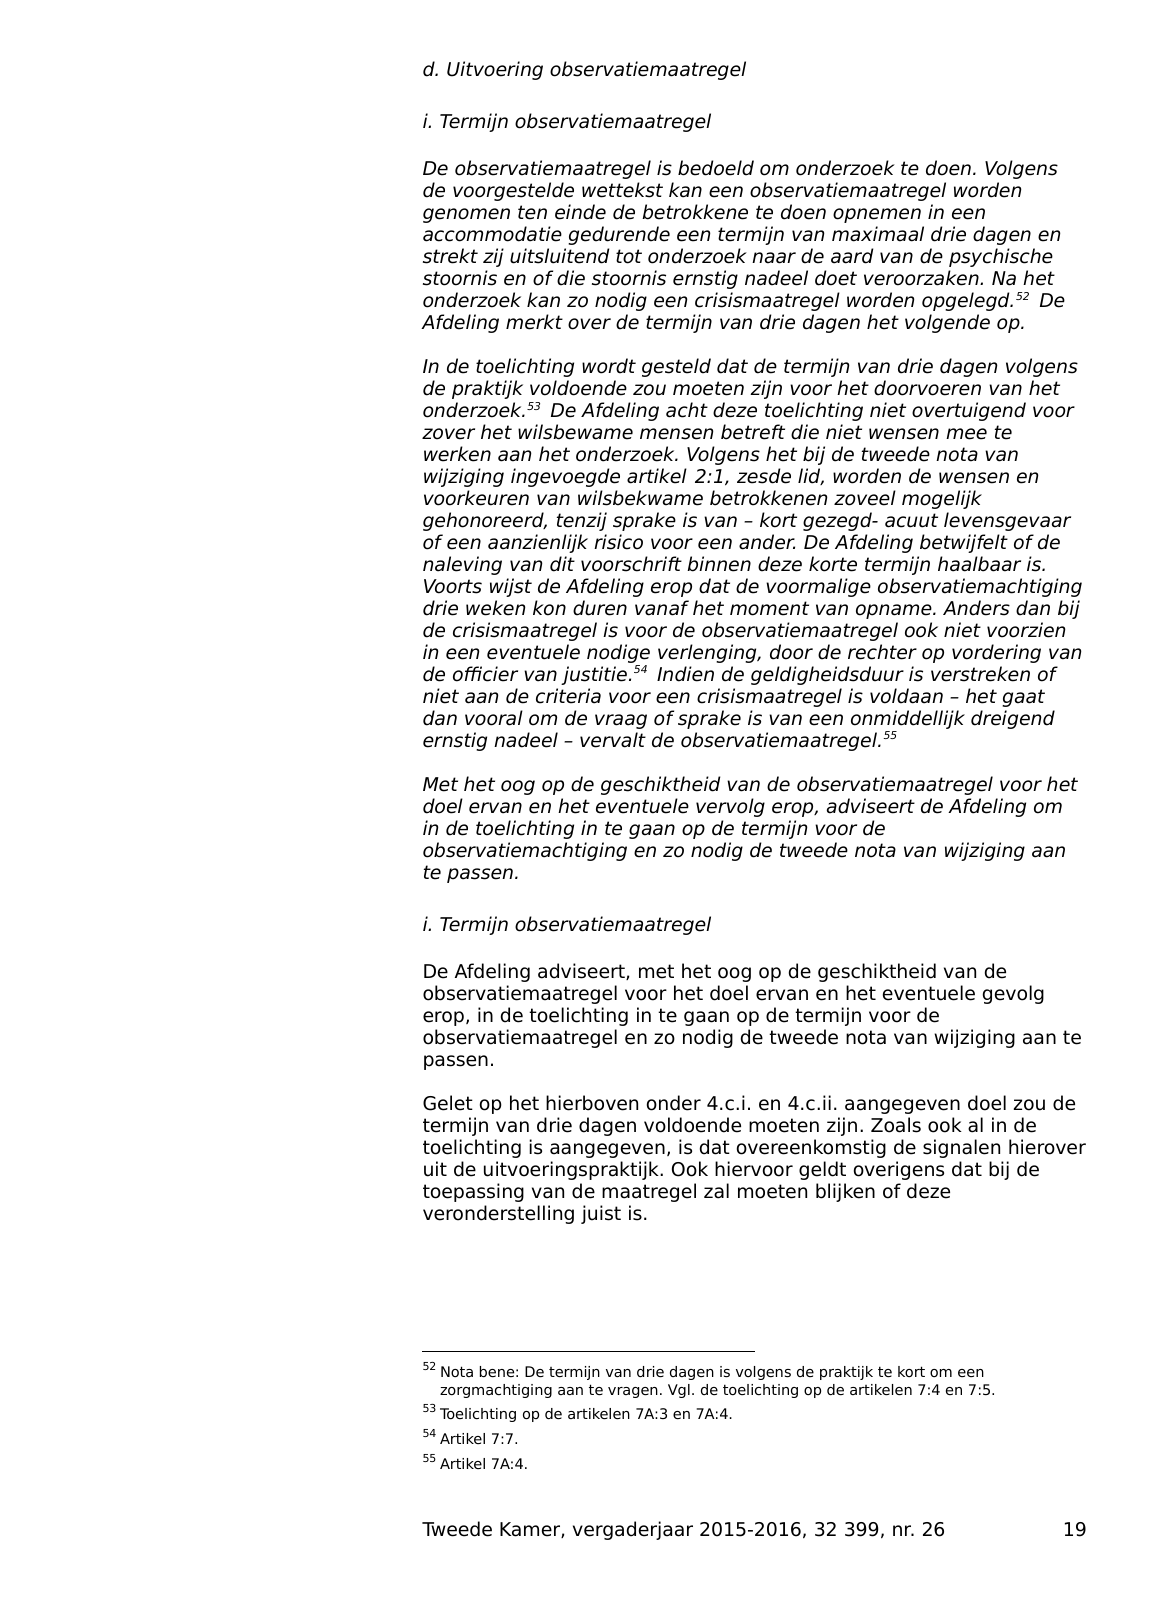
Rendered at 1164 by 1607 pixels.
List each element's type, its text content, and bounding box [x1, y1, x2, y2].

text Toelichting op de artikelen 7A:3 en 7A:4. [422, 1402, 1087, 1424]
text Voorts wijst de Afdeling erop dat de voormalige observatiemachtiging drie weken kon duren vanaf het moment van opname. Anders dan bij de crisismaatregel is voor de observatiemaatregel ook niet voorzien in een eventuele nodige verlenging, door de rechter op vordering van de officier van justitie. Indien de geldigheidsduur is verstreken of niet aan de criteria voor een crisismaatregel is voldaan – het gaat dan vooral om de vraag of sprake is van een onmiddellijk dreigend ernstig nadeel – vervalt de observatiemaatregel. [422, 576, 1087, 752]
subtitle i. Termijn observatiemaatregel [422, 914, 1087, 936]
text In de toelichting wordt gesteld dat de termijn van drie dagen volgens de praktijk voldoende zou moeten zijn voor het doorvoeren van het onderzoek. De Afdeling acht deze toelichting niet overtuigend voor zover het wilsbewame mensen betreft die niet wensen mee te werken aan het onderzoek. Volgens het bij de tweede nota van wijziging ingevoegde artikel 2:1, zesde lid, worden de wensen en voorkeuren van wilsbekwame betrokkenen zoveel mogelijk gehonoreerd, tenzij sprake is van – kort gezegd- acuut levensgevaar of een aanzienlijk risico voor een ander. De Afdeling betwijfelt of de naleving van dit voorschrift binnen deze korte termijn haalbaar is. [422, 356, 1087, 576]
text Artikel 7A:4. [422, 1452, 1087, 1474]
subtitle i. Termijn observatiemaatregel [422, 111, 1087, 133]
text De Afdeling adviseert, met het oog op de geschiktheid van de observatiemaatregel voor het doel ervan en het eventuele gevolg erop, in de toelichting in te gaan op de termijn voor de observatiemaatregel en zo nodig de tweede nota van wijziging aan te passen. [422, 961, 1087, 1071]
text De observatiemaatregel is bedoeld om onderzoek te doen. Volgens de voorgestelde wettekst kan een observatiemaatregel worden genomen ten einde de betrokkene te doen opnemen in een accommodatie gedurende een termijn van maximaal drie dagen en strekt zij uitsluitend tot onderzoek naar de aard van de psychische stoornis en of die stoornis ernstig nadeel doet veroorzaken. Na het onderzoek kan zo nodig een crisismaatregel worden opgelegd. De Afdeling merkt over de termijn van drie dagen het volgende op. [422, 158, 1087, 334]
subtitle d. Uitvoering observatiemaatregel [422, 59, 1087, 81]
text Nota bene: De termijn van drie dagen is volgens de praktijk te kort om een zorgmachtiging aan te vragen. Vgl. de toelichting op de artikelen 7:4 en 7:5. [422, 1360, 1087, 1399]
text Met het oog op de geschiktheid van de observatiemaatregel voor het doel ervan en het eventuele vervolg erop, adviseert de Afdeling om in de toelichting in te gaan op de termijn voor de observatiemachtiging en zo nodig de tweede nota van wijziging aan te passen. [422, 774, 1087, 884]
text Artikel 7:7. [422, 1427, 1087, 1449]
text Gelet op het hierboven onder 4.c.i. en 4.c.ii. aangegeven doel zou de termijn van drie dagen voldoende moeten zijn. Zoals ook al in de toelichting is aangegeven, is dat overeenkomstig de signalen hierover uit de uitvoeringspraktijk. Ook hiervoor geldt overigens dat bij de toepassing van de maatregel zal moeten blijken of deze veronderstelling juist is. [422, 1093, 1087, 1225]
